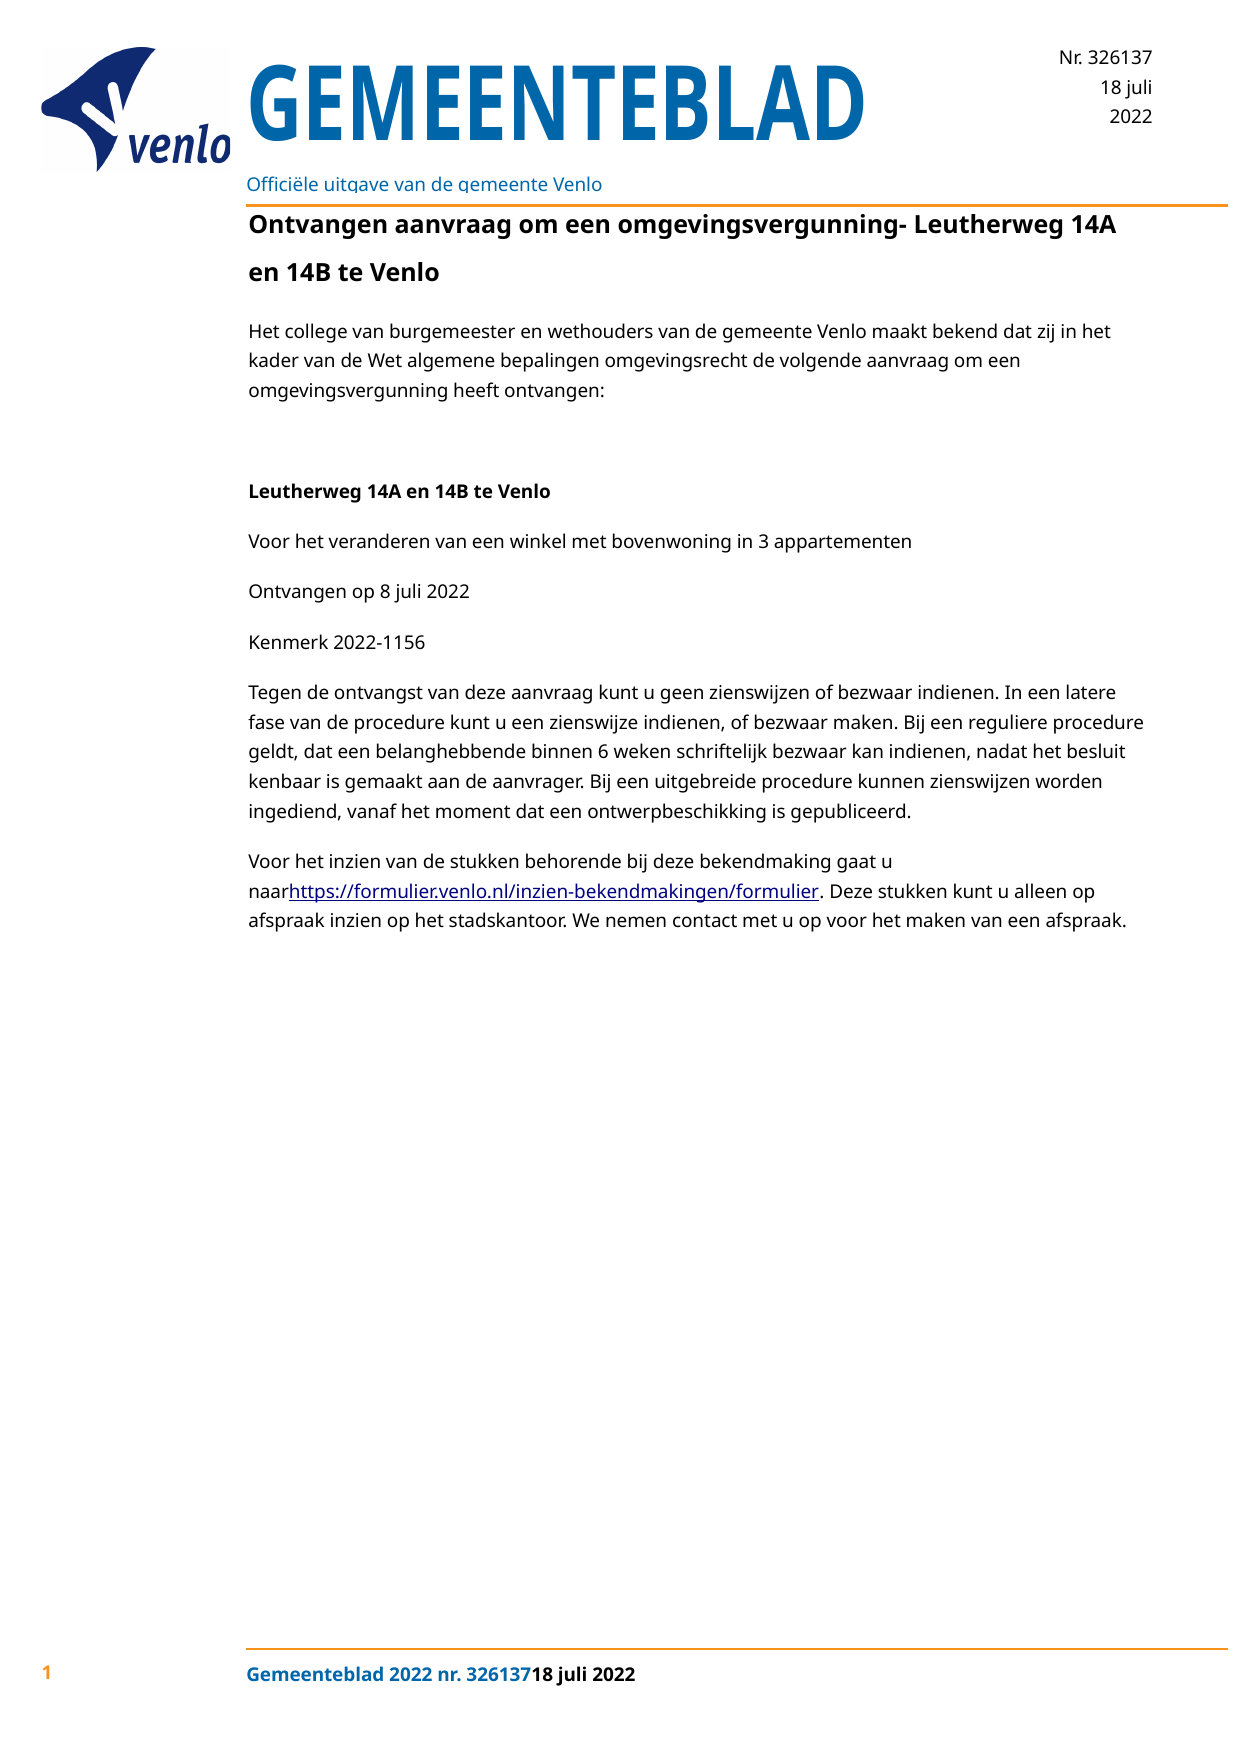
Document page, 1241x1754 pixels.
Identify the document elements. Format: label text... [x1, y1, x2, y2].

text Tegen de ontvangst van deze aanvraag kunt u geen zienswijzen of bezwaar indienen. In een latere fase van de procedure kunt u een zienswijze indienen, of bezwaar maken. Bij een reguliere procedure geldt, dat een belanghebbende binnen 6 weken schriftelijk bezwaar kan indienen, nadat het besluit kenbaar is gemaakt aan de aanvrager. Bij een uitgebreide procedure kunnen zienswijzen worden ingediend, vanaf het moment dat een ontwerpbeschikking is gepubliceerd. [248, 679, 1152, 824]
text Kenmerk 2022-1156 [248, 629, 1152, 655]
picture [41, 47, 231, 172]
text Ontvangen aanvraag om een omgevingsvergunning- Leutherweg 14A en 14B te Venlo [248, 207, 1152, 288]
text Ontvangen op 8 juli 2022 [248, 579, 1152, 604]
text Leutherweg 14A en 14B te Venlo [248, 478, 1152, 504]
text Voor het veranderen van een winkel met bovenwoning in 3 appartementen [248, 528, 1152, 554]
text Voor het inzien van de stukken behorende bij deze bekendmaking gaat u naarhttps://formulier.venlo.nl/inzien-bekendmakingen/formulier. Deze stukken kunt u alleen op afspraak inzien op het stadskantoor. We nemen contact met u op voor het maken van een afspraak. [248, 848, 1152, 933]
text Het college van burgemeester en wethouders van de gemeente Venlo maakt bekend dat zij in het kader van de Wet algemene bepalingen omgevingsrecht de volgende aanvraag om een omgevingsvergunning heeft ontvangen: [248, 318, 1152, 403]
